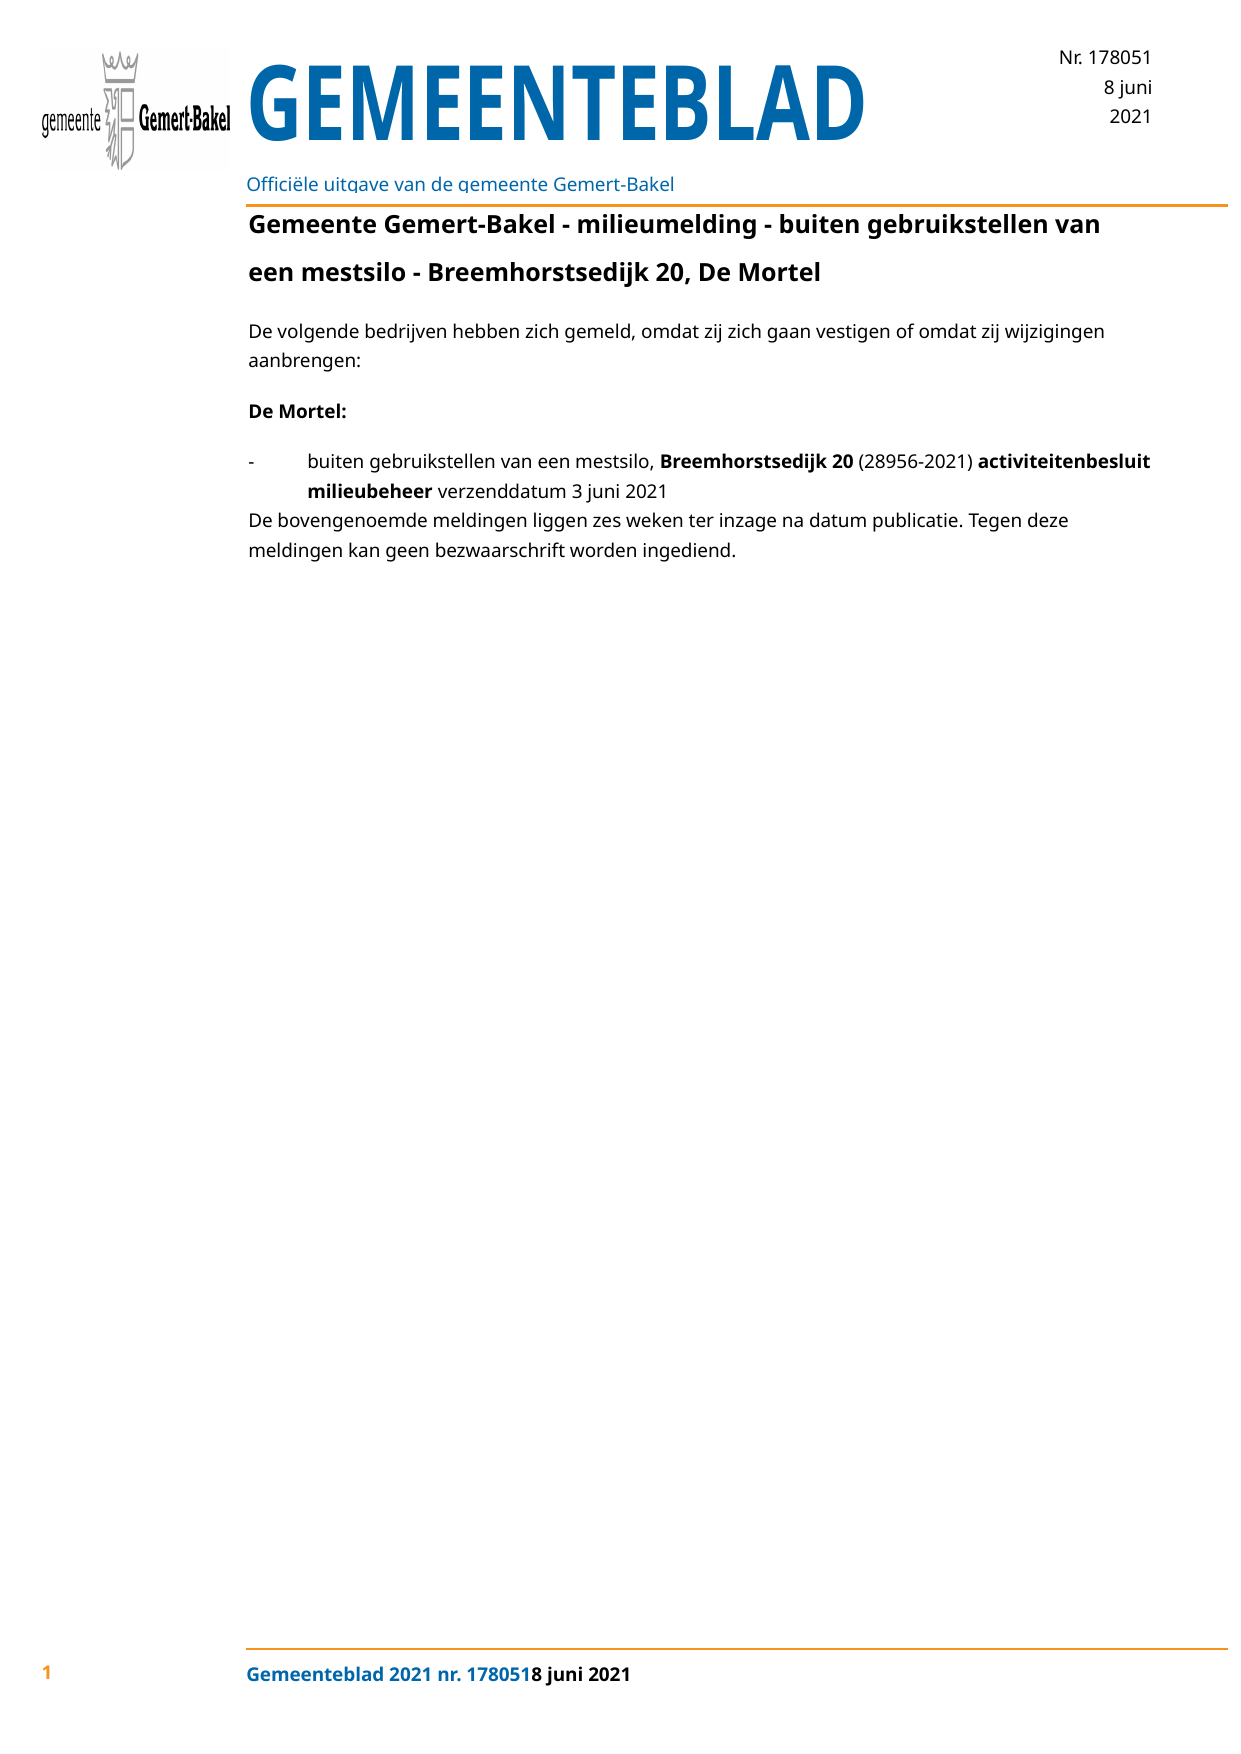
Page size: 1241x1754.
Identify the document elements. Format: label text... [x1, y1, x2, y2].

text Gemeente Gemert-Bakel - milieumelding - buiten gebruikstellen van een mestsilo - Breemhorstsedijk 20, De Mortel [248, 207, 1152, 288]
picture [41, 47, 231, 172]
text De volgende bedrijven hebben zich gemeld, omdat zij zich gaan vestigen of omdat zij wijzigingen aanbrengen: [248, 318, 1152, 373]
text De Mortel: [248, 398, 1152, 424]
text De bovengenoemde meldingen liggen zes weken ter inzage na datum publicatie. Tegen deze meldingen kan geen bezwaarschrift worden ingediend. [248, 507, 1152, 563]
list buiten gebruikstellen van een mestsilo, Breemhorstsedijk 20 (28956-2021) activiteitenbesluit milieubeheer verzenddatum 3 juni 2021 [248, 448, 1152, 504]
